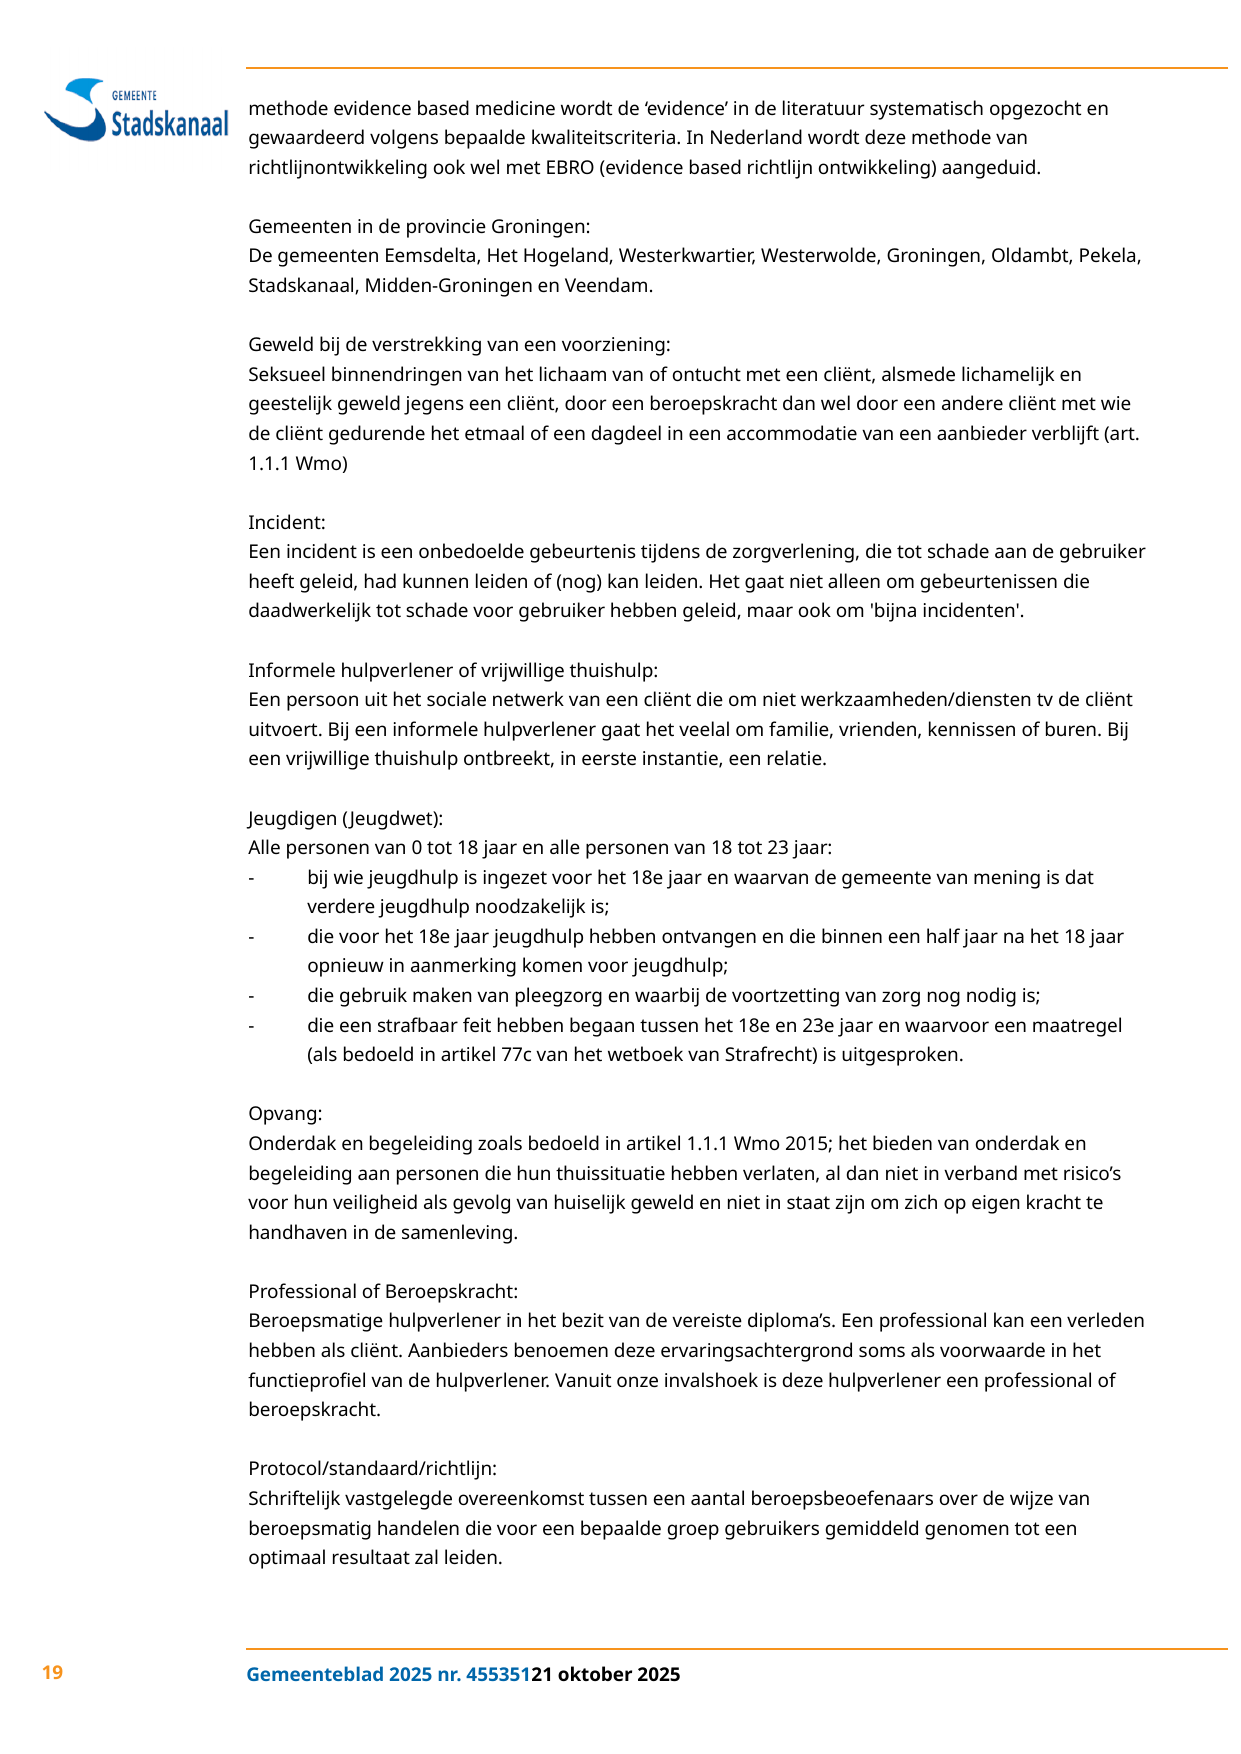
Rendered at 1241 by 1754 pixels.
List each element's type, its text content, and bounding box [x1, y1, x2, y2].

text Informele hulpverlener of vrijwillige thuishulp: [248, 657, 1152, 683]
list bij wie jeugdhulp is ingezet voor het 18e jaar en waarvan de gemeente van mening is dat verdere jeugdhulp noodzakelijk is; [248, 864, 1152, 919]
text Professional of Beroepskracht: [248, 1278, 1152, 1304]
text Gemeenten in de provincie Groningen: [248, 213, 1152, 239]
text Schriftelijk vastgelegde overeenkomst tussen een aantal beroepsbeoefenaars over de wijze van beroepsmatig handelen die voor een bepaalde groep gebruikers gemiddeld genomen tot een optimaal resultaat zal leiden. [248, 1485, 1152, 1570]
text De gemeenten Eemsdelta, Het Hogeland, Westerkwartier, Westerwolde, Groningen, Oldambt, Pekela, Stadskanaal, Midden-Groningen en Veendam. [248, 243, 1152, 298]
picture [41, 47, 231, 172]
list die gebruik maken van pleegzorg en waarbij de voortzetting van zorg nog nodig is; [248, 982, 1152, 1008]
list die een strafbaar feit hebben begaan tussen het 18e en 23e jaar en waarvoor een maatregel (als bedoeld in artikel 77c van het wetboek van Strafrecht) is uitgesproken. [248, 1012, 1152, 1067]
text Alle personen van 0 tot 18 jaar en alle personen van 18 tot 23 jaar: [248, 834, 1152, 860]
text Jeugdigen (Jeugdwet): [248, 805, 1152, 831]
text Een incident is een onbedoelde gebeurtenis tijdens de zorgverlening, die tot schade aan de gebruiker heeft geleid, had kunnen leiden of (nog) kan leiden. Het gaat niet alleen om gebeurtenissen die daadwerkelijk tot schade voor gebruiker hebben geleid, maar ook om 'bijna incidenten'. [248, 538, 1152, 623]
text Onderdak en begeleiding zoals bedoeld in artikel 1.1.1 Wmo 2015; het bieden van onderdak en begeleiding aan personen die hun thuissituatie hebben verlaten, al dan niet in verband met risico’s voor hun veiligheid als gevolg van huiselijk geweld en niet in staat zijn om zich op eigen kracht te handhaven in de samenleving. [248, 1130, 1152, 1245]
text Een persoon uit het sociale netwerk van een cliënt die om niet werkzaamheden/diensten tv de cliënt uitvoert. Bij een informele hulpverlener gaat het veelal om familie, vrienden, kennissen of buren. Bij een vrijwillige thuishulp ontbreekt, in eerste instantie, een relatie. [248, 686, 1152, 771]
text Seksueel binnendringen van het lichaam van of ontucht met een cliënt, alsmede lichamelijk en geestelijk geweld jegens een cliënt, door een beroepskracht dan wel door een andere cliënt met wie de cliënt gedurende het etmaal of een dagdeel in een accommodatie van een aanbieder verblijft (art. 1.1.1 Wmo) [248, 361, 1152, 476]
text Protocol/standaard/richtlijn: [248, 1456, 1152, 1481]
text Incident: [248, 509, 1152, 535]
text methode evidence based medicine wordt de ‘evidence’ in de literatuur systematisch opgezocht en gewaardeerd volgens bepaalde kwaliteitscriteria. In Nederland wordt deze methode van richtlijnontwikkeling ook wel met EBRO (evidence based richtlijn ontwikkeling) aangeduid. [248, 95, 1152, 180]
list die voor het 18e jaar jeugdhulp hebben ontvangen en die binnen een half jaar na het 18 jaar opnieuw in aanmerking komen voor jeugdhulp; [248, 923, 1152, 978]
text Geweld bij de verstrekking van een voorziening: [248, 331, 1152, 357]
text Opvang: [248, 1101, 1152, 1126]
text Beroepsmatige hulpverlener in het bezit van de vereiste diploma’s. Een professional kan een verleden hebben als cliënt. Aanbieders benoemen deze ervaringsachtergrond soms als voorwaarde in het functieprofiel van de hulpverlener. Vanuit onze invalshoek is deze hulpverlener een professional of beroepskracht. [248, 1308, 1152, 1422]
